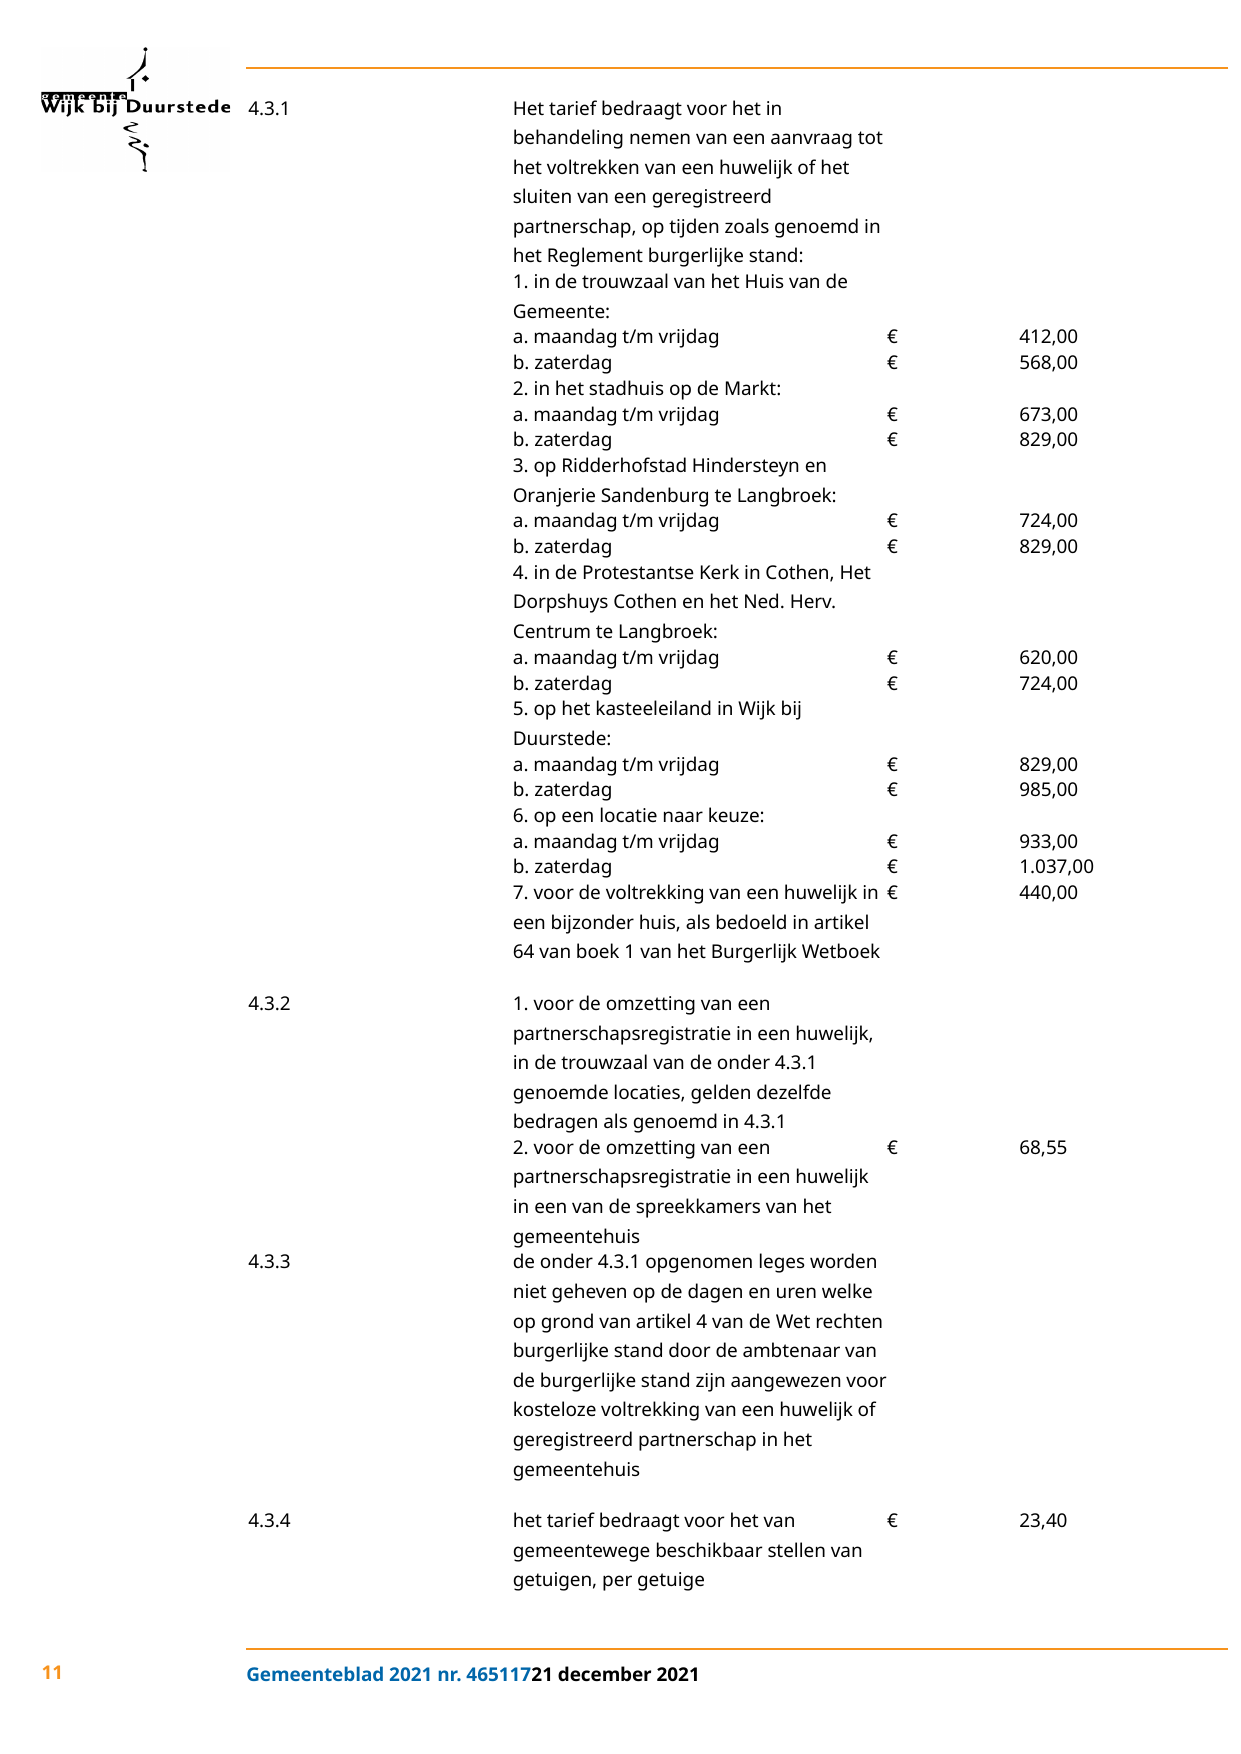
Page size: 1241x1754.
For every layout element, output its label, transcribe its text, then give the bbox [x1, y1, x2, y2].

table_cell € [887, 644, 1019, 670]
table_cell 620,00 [1019, 644, 1152, 670]
table_cell b. zaterdag [513, 350, 887, 375]
table_cell [248, 508, 380, 533]
table_cell € [887, 1507, 1019, 1592]
table_cell [380, 350, 513, 375]
table_cell [380, 559, 513, 644]
table_cell € [887, 508, 1019, 533]
table_cell [248, 324, 380, 349]
table_cell [380, 751, 513, 777]
table_cell [380, 269, 513, 324]
table_cell [380, 375, 513, 401]
table_cell [380, 802, 513, 828]
table_cell 6. op een locatie naar keuze: [513, 802, 887, 828]
table_cell [248, 964, 380, 990]
table_cell [887, 95, 1019, 268]
table_cell [380, 95, 513, 268]
table_cell [380, 880, 513, 964]
table_cell [248, 559, 380, 644]
table_cell a. maandag t/m vrijdag [513, 401, 887, 427]
table_cell de onder 4.3.1 opgenomen leges worden niet geheven op de dagen en uren welke op grond van artikel 4 van de Wet rechten burgerlijke stand door de ambtenaar van de burgerlijke stand zijn aangewezen voor kosteloze voltrekking van een huwelijk of geregistreerd partnerschap in het gemeentehuis [513, 1249, 887, 1481]
table_cell [380, 534, 513, 559]
table_cell [1019, 802, 1152, 828]
table_cell 673,00 [1019, 401, 1152, 427]
table_cell € [887, 777, 1019, 802]
table_cell € [887, 854, 1019, 879]
table_cell € [887, 880, 1019, 964]
table_cell [1019, 453, 1152, 508]
table_cell [380, 324, 513, 349]
table_cell [248, 453, 380, 508]
table_cell [1019, 559, 1152, 644]
table_cell [380, 427, 513, 452]
table_cell 1. voor de omzetting van een partnerschapsregistratie in een huwelijk, in de trouwzaal van de onder 4.3.1 genoemde locaties, gelden dezelfde bedragen als genoemd in 4.3.1 [513, 990, 887, 1134]
table_cell 724,00 [1019, 670, 1152, 696]
table_cell 7. voor de voltrekking van een huwelijk in een bijzonder huis, als bedoeld in artikel 64 van boek 1 van het Burgerlijk Wetboek [513, 880, 887, 964]
table_cell [248, 696, 380, 751]
table_cell [1019, 95, 1152, 268]
table_cell [248, 375, 380, 401]
table_cell 4. in de Protestantse Kerk in Cothen, Het Dorpshuys Cothen en het Ned. Herv. Centrum te Langbroek: [513, 559, 887, 644]
table_cell [380, 453, 513, 508]
table_cell [513, 1481, 887, 1507]
table_cell a. maandag t/m vrijdag [513, 508, 887, 533]
table_cell 4.3.3 [248, 1249, 380, 1481]
table_cell het tarief bedraagt voor het van gemeentewege beschikbaar stellen van getuigen, per getuige [513, 1507, 887, 1592]
table_cell [380, 1507, 513, 1592]
table_cell € [887, 401, 1019, 427]
table_cell [380, 854, 513, 879]
table_cell [1019, 696, 1152, 751]
table_cell 440,00 [1019, 880, 1152, 964]
table_cell [248, 1481, 380, 1507]
table_cell 4.3.4 [248, 1507, 380, 1592]
table_cell [248, 670, 380, 696]
table_cell [380, 1249, 513, 1481]
table_cell € [887, 350, 1019, 375]
table_cell [887, 453, 1019, 508]
table_cell [380, 644, 513, 670]
table_cell € [887, 751, 1019, 777]
table_cell € [887, 427, 1019, 452]
table_cell [1019, 964, 1152, 990]
table_cell b. zaterdag [513, 777, 887, 802]
table_cell [248, 534, 380, 559]
table_cell 5. op het kasteeleiland in Wijk bij Duurstede: [513, 696, 887, 751]
table_cell 3. op Ridderhofstad Hindersteyn en Oranjerie Sandenburg te Langbroek: [513, 453, 887, 508]
table_cell [248, 777, 380, 802]
table_cell b. zaterdag [513, 427, 887, 452]
table_cell [380, 777, 513, 802]
table_cell a. maandag t/m vrijdag [513, 828, 887, 854]
table_cell [887, 990, 1019, 1134]
table_cell a. maandag t/m vrijdag [513, 324, 887, 349]
table_cell € [887, 670, 1019, 696]
table_cell € [887, 1134, 1019, 1249]
table_cell [1019, 1481, 1152, 1507]
table_cell [248, 828, 380, 854]
table_cell [380, 964, 513, 990]
table_cell [380, 1134, 513, 1249]
table_cell [248, 854, 380, 879]
table_cell 68,55 [1019, 1134, 1152, 1249]
table_cell [1019, 269, 1152, 324]
table_cell 23,40 [1019, 1507, 1152, 1592]
table_cell [248, 350, 380, 375]
table_cell 985,00 [1019, 777, 1152, 802]
table_cell 4.3.1 [248, 95, 380, 268]
table_cell b. zaterdag [513, 854, 887, 879]
table_cell Het tarief bedraagt voor het in behandeling nemen van een aanvraag tot het voltrekken van een huwelijk of het sluiten van een geregistreerd partnerschap, op tijden zoals genoemd in het Reglement burgerlijke stand: [513, 95, 887, 268]
table_cell a. maandag t/m vrijdag [513, 751, 887, 777]
table_cell b. zaterdag [513, 670, 887, 696]
table_cell [887, 375, 1019, 401]
table_cell € [887, 324, 1019, 349]
table_cell [248, 880, 380, 964]
table_cell [1019, 990, 1152, 1134]
table_cell [248, 644, 380, 670]
table_cell € [887, 534, 1019, 559]
table_cell [248, 427, 380, 452]
table_cell [248, 269, 380, 324]
table_cell [887, 1481, 1019, 1507]
table_cell [887, 559, 1019, 644]
table_cell b. zaterdag [513, 534, 887, 559]
table_cell [1019, 1249, 1152, 1481]
table_cell 2. voor de omzetting van een partnerschapsregistratie in een huwelijk in een van de spreekkamers van het gemeentehuis [513, 1134, 887, 1249]
table_cell 412,00 [1019, 324, 1152, 349]
table_cell [380, 696, 513, 751]
table_cell 4.3.2 [248, 990, 380, 1134]
table_cell [248, 802, 380, 828]
table_cell [887, 696, 1019, 751]
table_cell 829,00 [1019, 751, 1152, 777]
table_cell [248, 401, 380, 427]
table_cell 2. in het stadhuis op de Markt: [513, 375, 887, 401]
table_cell a. maandag t/m vrijdag [513, 644, 887, 670]
table_cell [887, 269, 1019, 324]
table_cell 724,00 [1019, 508, 1152, 533]
table_cell [248, 1134, 380, 1249]
table_cell 568,00 [1019, 350, 1152, 375]
table_cell [380, 990, 513, 1134]
table_cell [887, 1249, 1019, 1481]
table_cell [380, 508, 513, 533]
table_cell [887, 964, 1019, 990]
table_cell € [887, 828, 1019, 854]
table_cell [513, 964, 887, 990]
table_cell [248, 751, 380, 777]
table_cell [380, 828, 513, 854]
table_cell 933,00 [1019, 828, 1152, 854]
table_cell [380, 401, 513, 427]
table_cell [1019, 375, 1152, 401]
picture [41, 47, 231, 172]
table_cell [380, 670, 513, 696]
table_cell [380, 1481, 513, 1507]
table_cell [887, 802, 1019, 828]
table_cell 829,00 [1019, 427, 1152, 452]
table_cell 1.037,00 [1019, 854, 1152, 879]
table_cell 829,00 [1019, 534, 1152, 559]
table_cell 1. in de trouwzaal van het Huis van de Gemeente: [513, 269, 887, 324]
